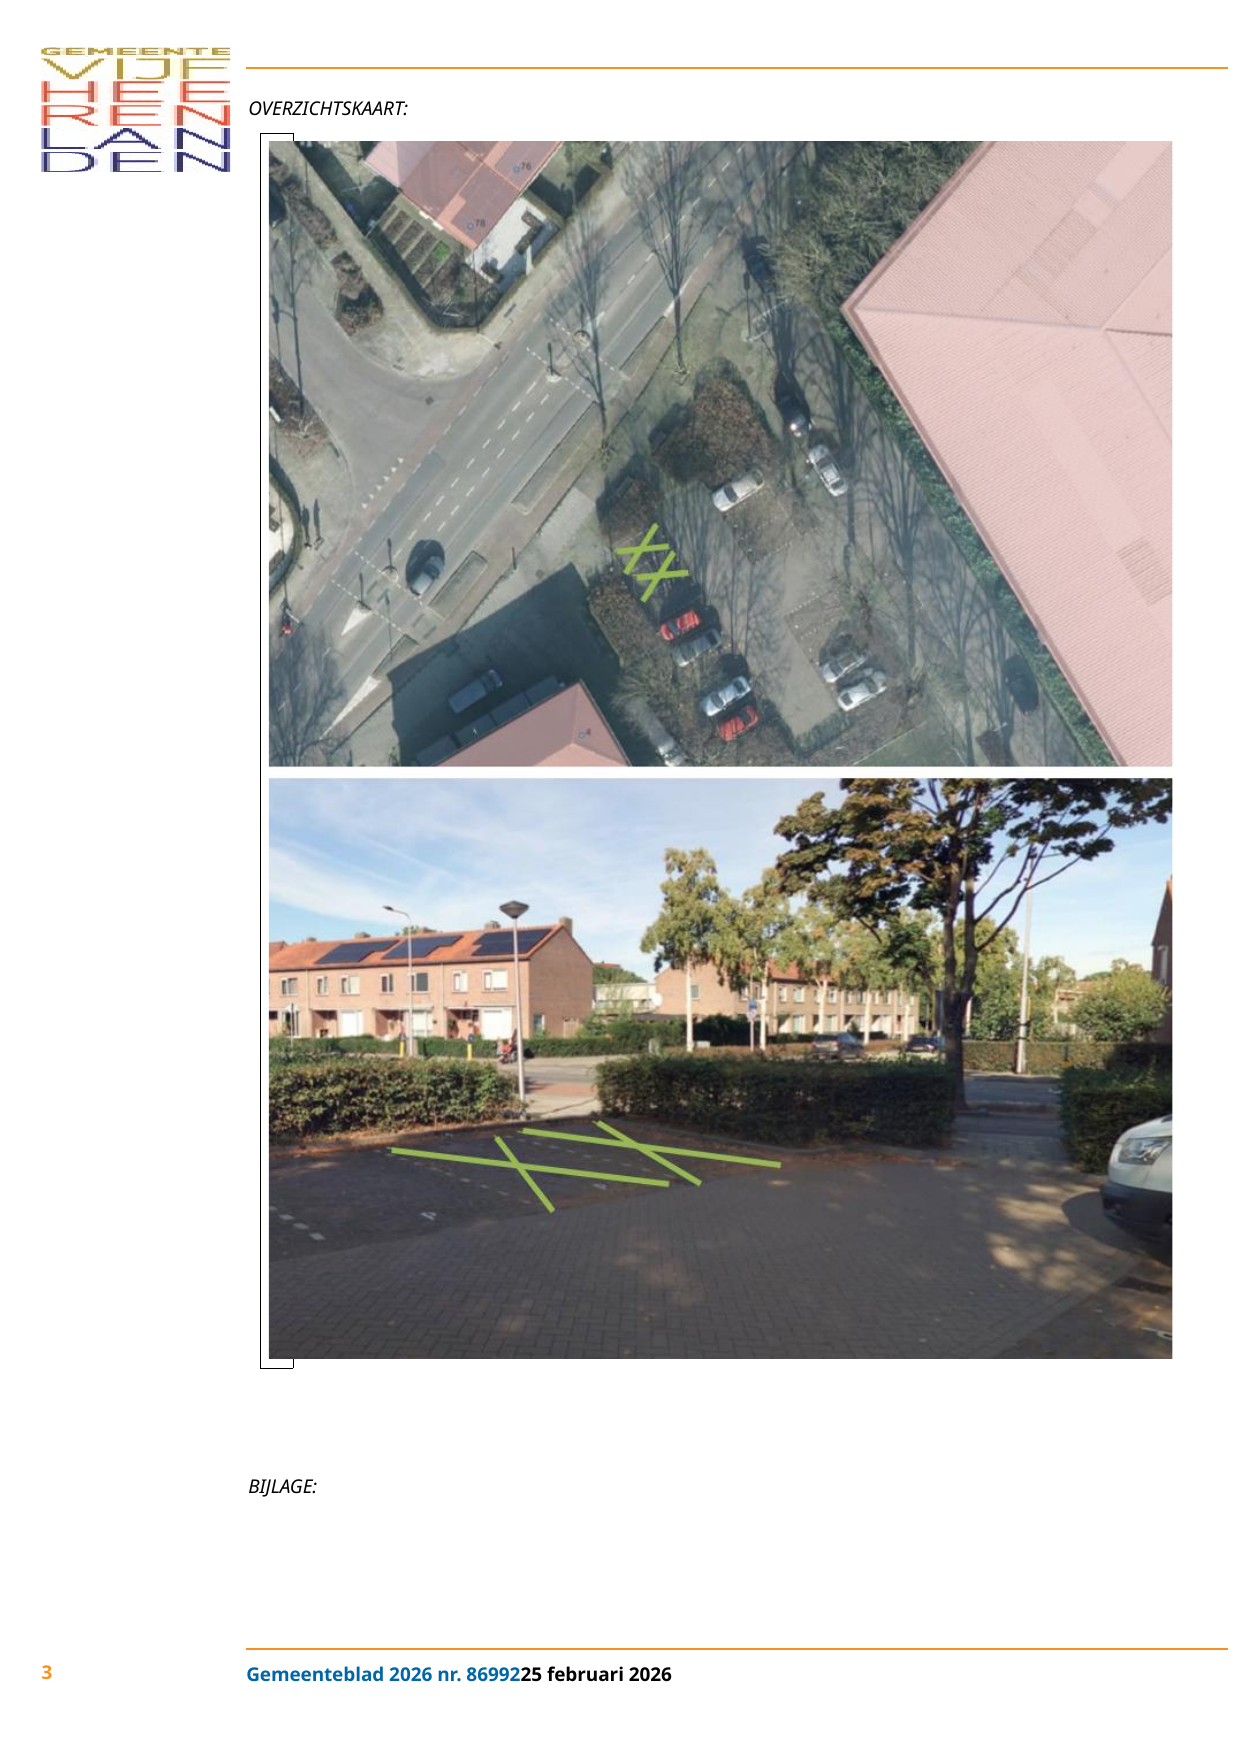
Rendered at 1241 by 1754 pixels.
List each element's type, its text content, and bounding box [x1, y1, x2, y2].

text BIJLAGE: [248, 1474, 1152, 1499]
text OVERZICHTSKAART: [248, 95, 1152, 121]
picture [268, 141, 1173, 1359]
picture [41, 47, 231, 172]
